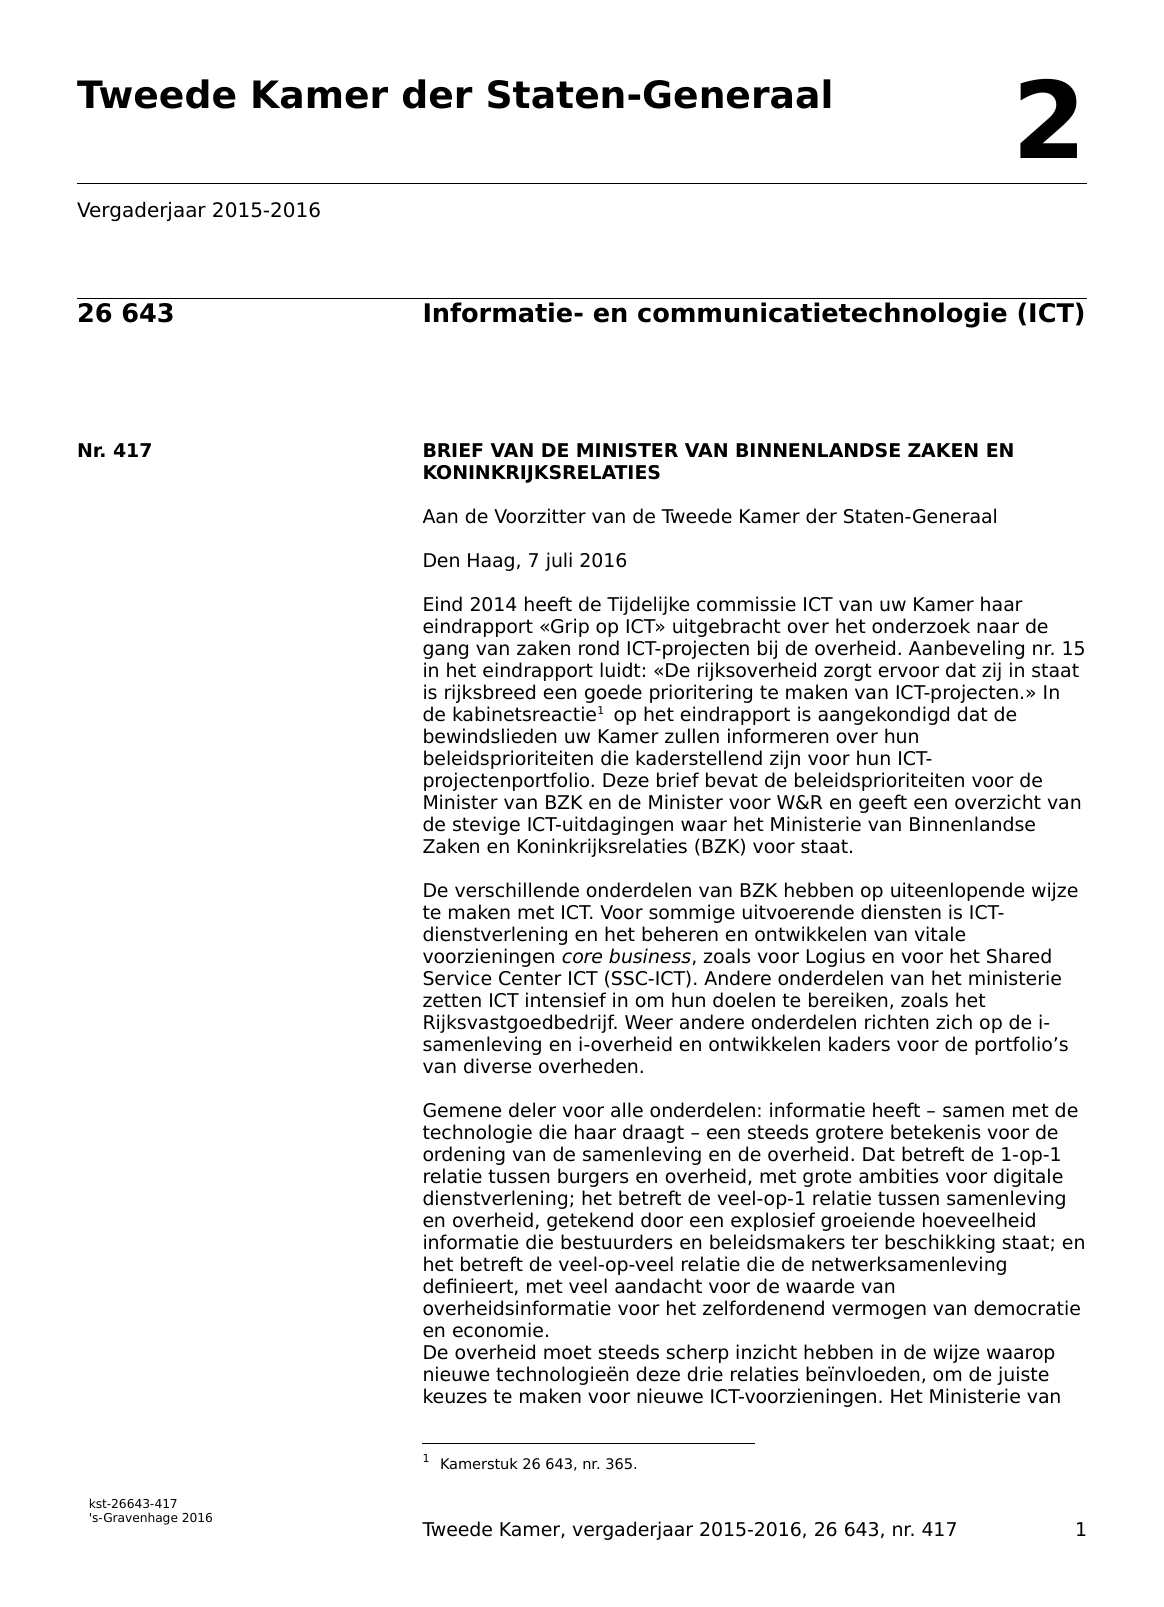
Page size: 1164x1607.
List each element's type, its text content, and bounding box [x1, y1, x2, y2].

text kst-26643-417 [88, 1497, 323, 1511]
text Den Haag, 7 juli 2016 [422, 550, 1087, 572]
subtitle Nr. 417 BRIEF VAN DE MINISTER VAN BINNENLANDSE ZAKEN EN KONINKRIJKSRELATIES [77, 440, 1087, 484]
text De overheid moet steeds scherp inzicht hebben in de wijze waarop nieuwe technologieën deze drie relaties beïnvloeden, om de juiste keuzes te maken voor nieuwe ICT-voorzieningen. Het Ministerie van [422, 1342, 1087, 1408]
text Gemene deler voor alle onderdelen: informatie heeft – samen met de technologie die haar draagt – een steeds grotere betekenis voor de ordening van de samenleving en de overheid. Dat betreft de 1-op-1 relatie tussen burgers en overheid, met grote ambities voor digitale dienstverlening; het betreft de veel-op-1 relatie tussen samenleving en overheid, getekend door een explosief groeiende hoeveelheid informatie die bestuurders en beleidsmakers ter beschikking staat; en het betreft de veel-op-veel relatie die de netwerksamenleving definieert, met veel aandacht voor de waarde van overheidsinformatie voor het zelfordenend vermogen van democratie en economie. [422, 1100, 1087, 1342]
text Aan de Voorzitter van de Tweede Kamer der Staten-Generaal [422, 506, 1087, 528]
table_header 2 [886, 59, 1087, 183]
text 's-Gravenhage 2016 [88, 1511, 323, 1525]
table_cell Vergaderjaar 2015-2016 [77, 184, 1087, 298]
subtitle 26 643 Informatie- en communicatietechnologie (ICT) [77, 299, 1087, 329]
table_header Tweede Kamer der Staten-Generaal [77, 59, 886, 183]
text Eind 2014 heeft de Tijdelijke commissie ICT van uw Kamer haar eindrapport «Grip op ICT» uitgebracht over het onderzoek naar de gang van zaken rond ICT-projecten bij de overheid. Aanbeveling nr. 15 in het eindrapport luidt: «De rijksoverheid zorgt ervoor dat zij in staat is rijksbreed een goede prioritering te maken van ICT-projecten.» In de kabinetsreactie op het eindrapport is aangekondigd dat de bewindslieden uw Kamer zullen informeren over hun beleidsprioriteiten die kaderstellend zijn voor hun ICT-projectenportfolio. Deze brief bevat de beleidsprioriteiten voor de Minister van BZK en de Minister voor W&R en geeft een overzicht van de stevige ICT-uitdagingen waar het Ministerie van Binnenlandse Zaken en Koninkrijksrelaties (BZK) voor staat. [422, 594, 1087, 858]
text Kamerstuk 26 643, nr. 365. [422, 1452, 1087, 1474]
text De verschillende onderdelen van BZK hebben op uiteenlopende wijze te maken met ICT. Voor sommige uitvoerende diensten is ICT-dienstverlening en het beheren en ontwikkelen van vitale voorzieningen core business, zoals voor Logius en voor het Shared Service Center ICT (SSC-ICT). Andere onderdelen van het ministerie zetten ICT intensief in om hun doelen te bereiken, zoals het Rijksvastgoedbedrijf. Weer andere onderdelen richten zich op de i-samenleving en i-overheid en ontwikkelen kaders voor de portfolio’s van diverse overheden. [422, 880, 1087, 1078]
